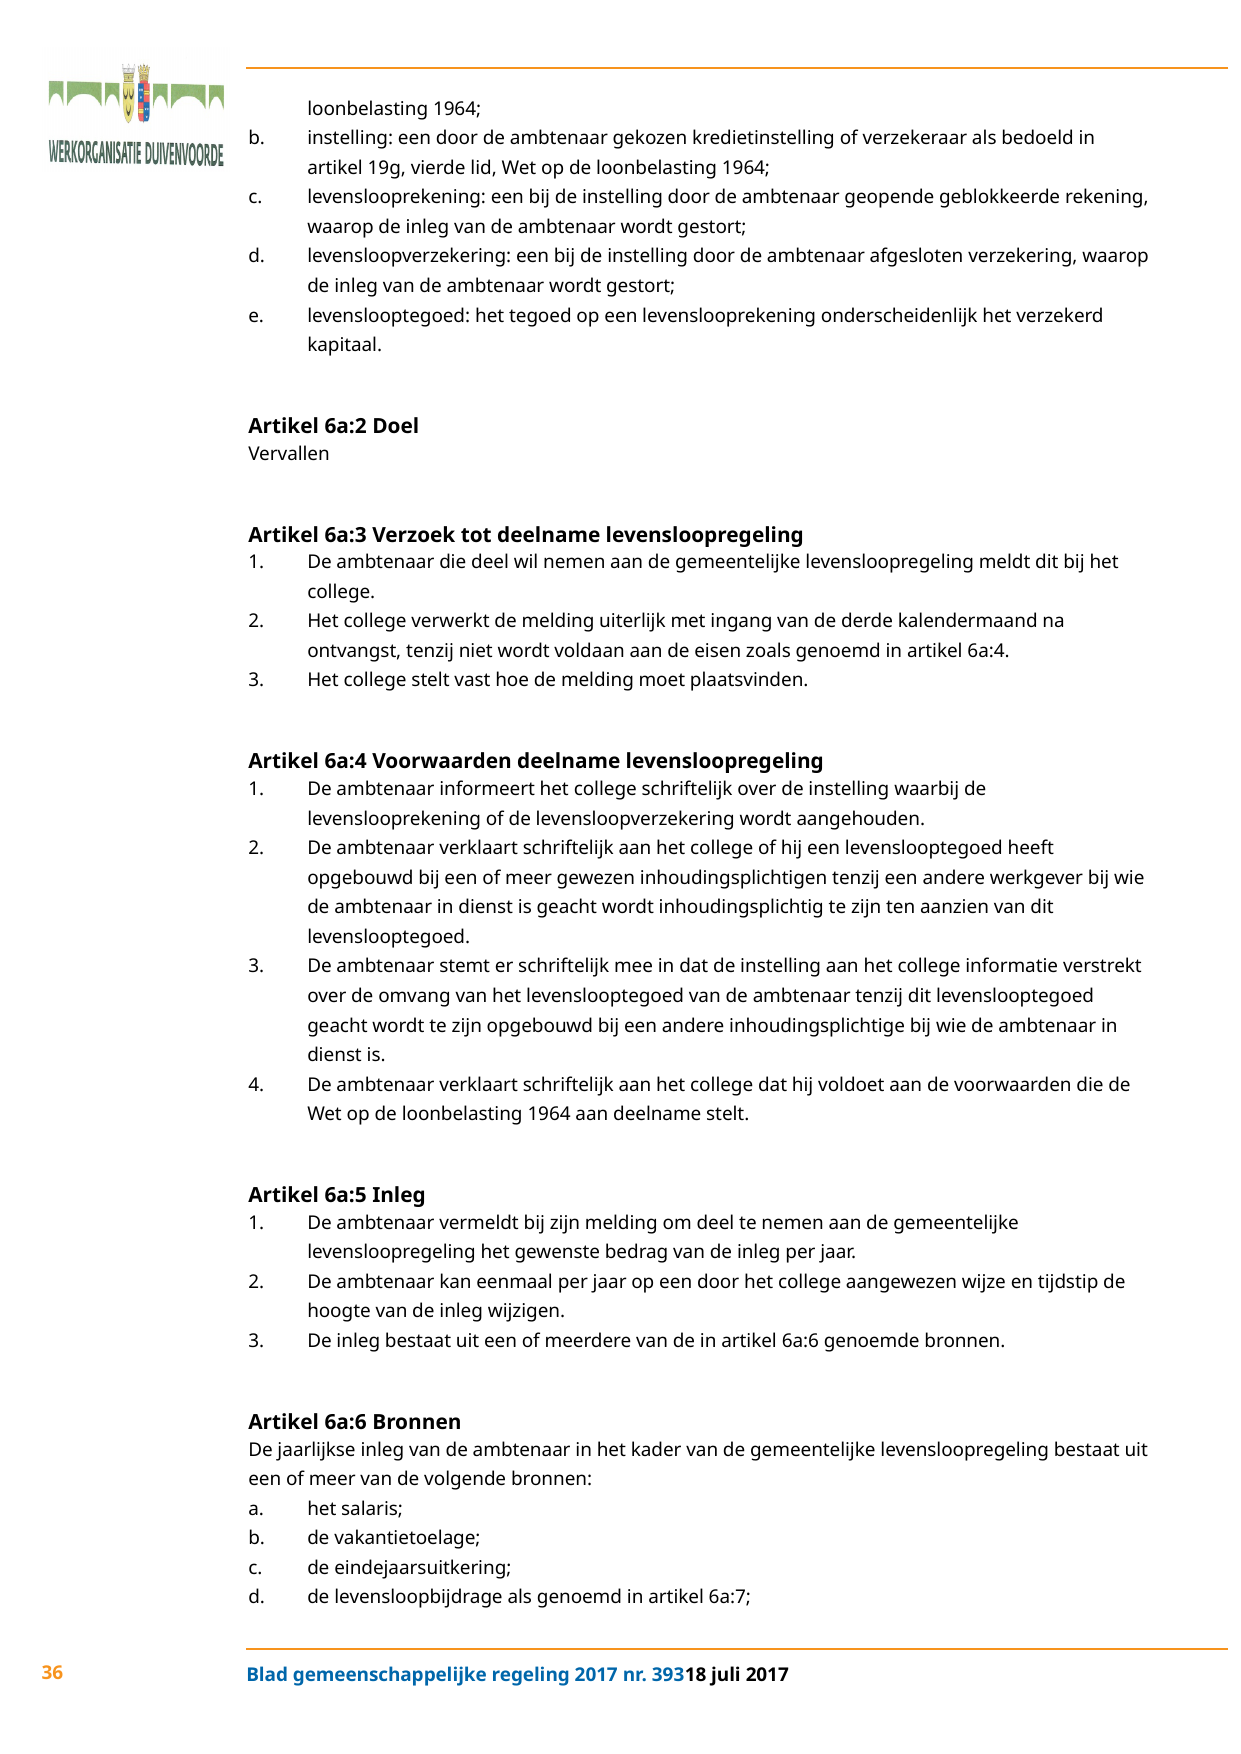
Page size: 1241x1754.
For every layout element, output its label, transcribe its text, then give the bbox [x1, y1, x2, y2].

text Artikel 6a:6 Bronnen [248, 1407, 1152, 1436]
list De ambtenaar die deel wil nemen aan de gemeentelijke levensloopregeling meldt dit bij het college. [248, 548, 1152, 604]
text Vervallen [248, 440, 1152, 466]
list de vakantietoelage; [248, 1524, 1152, 1550]
list Het college verwerkt de melding uiterlijk met ingang van de derde kalendermaand na ontvangst, tenzij niet wordt voldaan aan de eisen zoals genoemd in artikel 6a:4. [248, 607, 1152, 663]
text Artikel 6a:4 Voorwaarden deelname levensloopregeling [248, 747, 1152, 775]
list Het college stelt vast hoe de melding moet plaatsvinden. [248, 667, 1152, 692]
list de eindejaarsuitkering; [248, 1554, 1152, 1580]
list De ambtenaar vermeldt bij zijn melding om deel te nemen aan de gemeentelijke levensloopregeling het gewenste bedrag van de inleg per jaar. [248, 1209, 1152, 1264]
list loonbelasting 1964; [248, 95, 1152, 121]
list De ambtenaar stemt er schriftelijk mee in dat de instelling aan het college informatie verstrekt over de omvang van het levenslooptegoed van de ambtenaar tenzij dit levenslooptegoed geacht wordt te zijn opgebouwd bij een andere inhoudingsplichtige bij wie de ambtenaar in dienst is. [248, 953, 1152, 1067]
list De inleg bestaat uit een of meerdere van de in artikel 6a:6 genoemde bronnen. [248, 1327, 1152, 1353]
list de levensloopbijdrage als genoemd in artikel 6a:7; [248, 1584, 1152, 1609]
text Artikel 6a:3 Verzoek tot deelname levensloopregeling [248, 520, 1152, 548]
list het salaris; [248, 1495, 1152, 1521]
list levenslooprekening: een bij de instelling door de ambtenaar geopende geblokkeerde rekening, waarop de inleg van de ambtenaar wordt gestort; [248, 183, 1152, 239]
list levensloopverzekering: een bij de instelling door de ambtenaar afgesloten verzekering, waarop de inleg van de ambtenaar wordt gestort; [248, 243, 1152, 298]
list instelling: een door de ambtenaar gekozen kredietinstelling of verzekeraar als bedoeld in artikel 19g, vierde lid, Wet op de loonbelasting 1964; [248, 124, 1152, 180]
picture [41, 47, 231, 172]
list De ambtenaar verklaart schriftelijk aan het college dat hij voldoet aan de voorwaarden die de Wet op de loonbelasting 1964 aan deelname stelt. [248, 1071, 1152, 1126]
text Artikel 6a:5 Inleg [248, 1181, 1152, 1209]
list levenslooptegoed: het tegoed op een levenslooprekening onderscheidenlijk het verzekerd kapitaal. [248, 302, 1152, 357]
text De jaarlijkse inleg van de ambtenaar in het kader van de gemeentelijke levensloopregeling bestaat uit een of meer van de volgende bronnen: [248, 1436, 1152, 1491]
list De ambtenaar informeert het college schriftelijk over de instelling waarbij de levenslooprekening of de levensloopverzekering wordt aangehouden. [248, 775, 1152, 830]
list De ambtenaar kan eenmaal per jaar op een door het college aangewezen wijze en tijdstip de hoogte van de inleg wijzigen. [248, 1268, 1152, 1323]
list De ambtenaar verklaart schriftelijk aan het college of hij een levenslooptegoed heeft opgebouwd bij een of meer gewezen inhoudingsplichtigen tenzij een andere werkgever bij wie de ambtenaar in dienst is geacht wordt inhoudingsplichtig te zijn ten aanzien van dit levenslooptegoed. [248, 834, 1152, 949]
text Artikel 6a:2 Doel [248, 411, 1152, 440]
